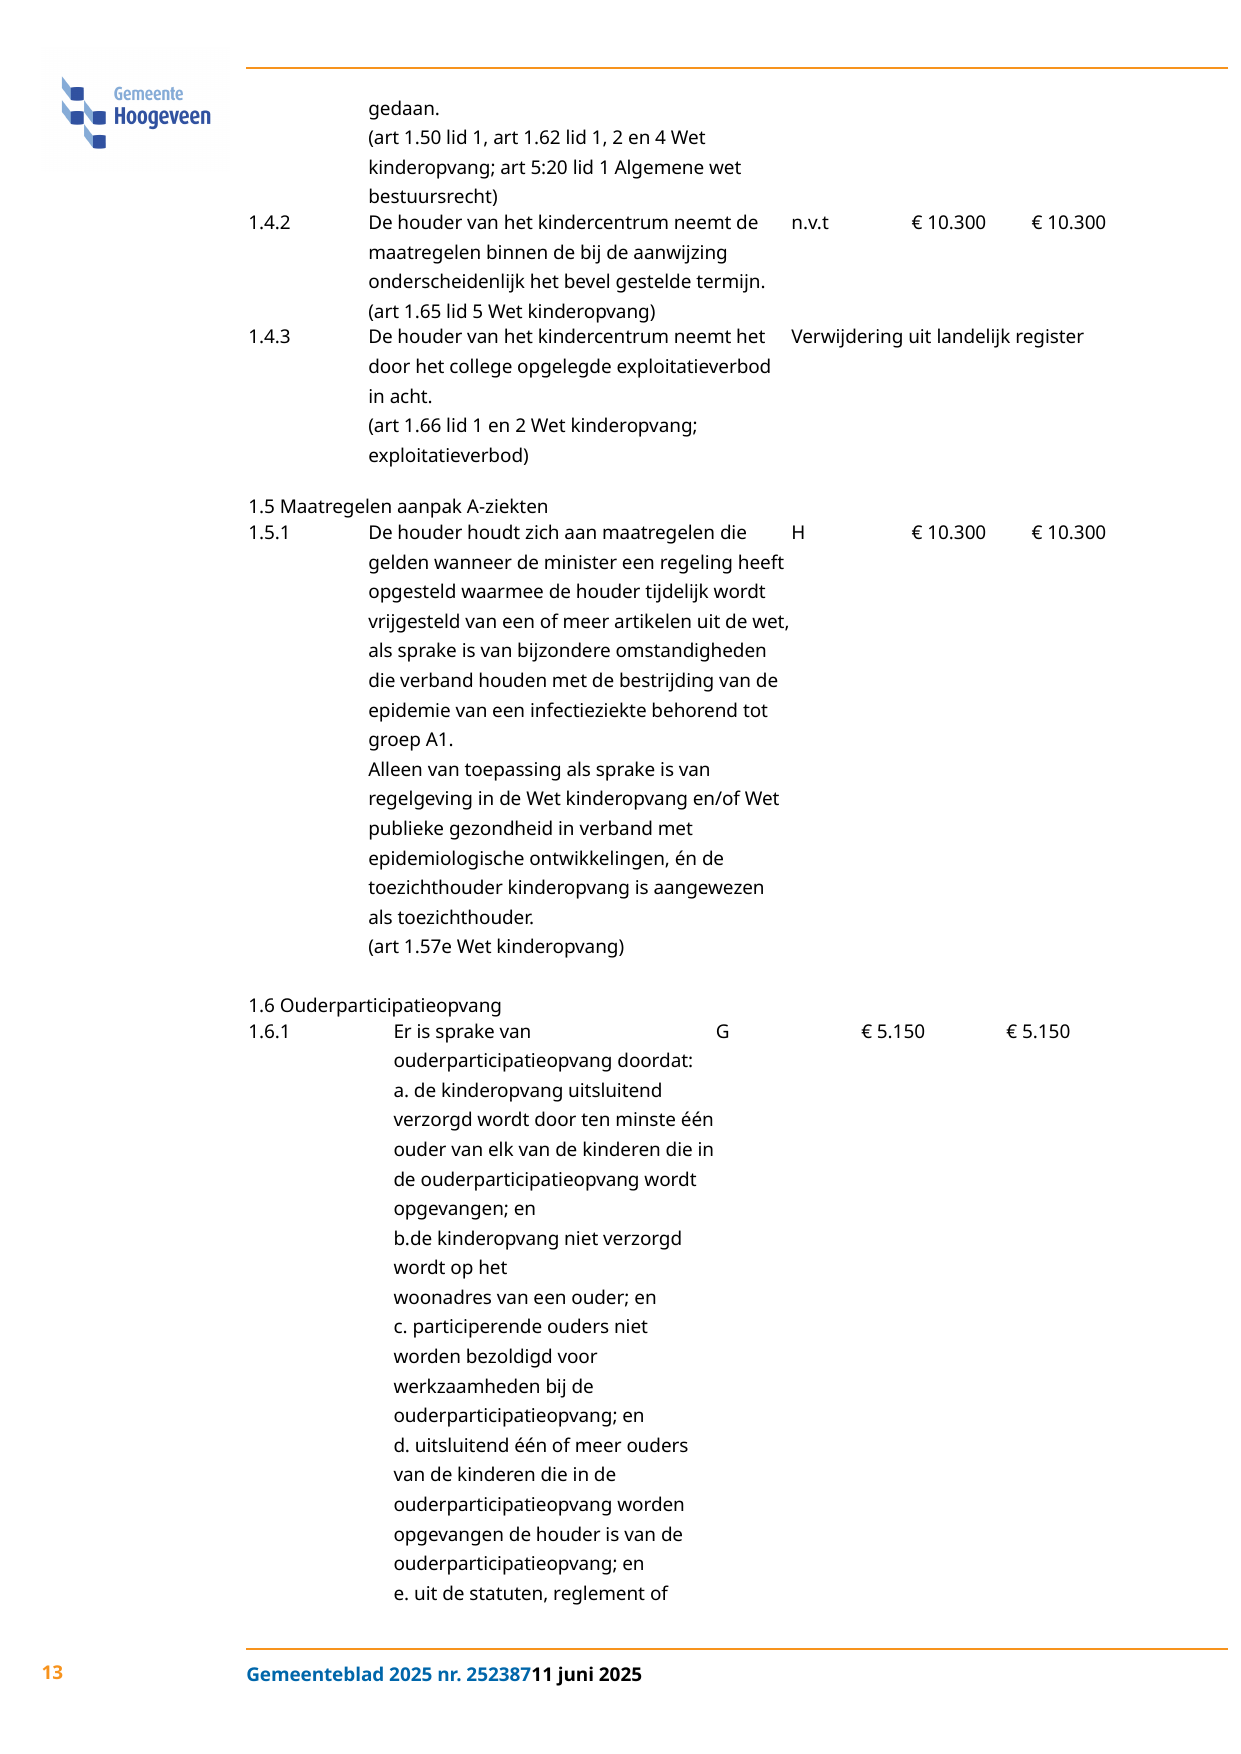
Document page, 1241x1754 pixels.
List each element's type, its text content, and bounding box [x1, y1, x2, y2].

table_cell 1.5 Maatregelen aanpak A-ziekten [248, 494, 1152, 519]
table_cell De houder van het kindercentrum neemt de maatregelen binnen de bij de aanwijzing onderscheidenlijk het bevel gestelde termijn. (art 1.65 lid 5 Wet kinderopvang) [368, 209, 791, 324]
table_cell € 10.300 [1031, 519, 1152, 959]
table_cell H [791, 519, 911, 959]
table_cell n.v.t [791, 209, 911, 324]
table_cell Er is sprake van ouderparticipatieopvang doordat: a. de kinderopvang uitsluitend verzorgd wordt door ten minste één ouder van elk van de kinderen die in de ouderparticipatieopvang wordt opgevangen; en b.de kinderopvang niet verzorgd wordt op het woonadres van een ouder; en c. participerende ouders niet worden bezoldigd voor werkzaamheden bij de ouderparticipatieopvang; en d. uitsluitend één of meer ouders van de kinderen die in de ouderparticipatieopvang worden opgevangen de houder is van de ouderparticipatieopvang; en e. uit de statuten, reglement of [393, 1018, 716, 1606]
table_cell [248, 468, 368, 493]
table_cell [911, 95, 1031, 209]
table_cell Verwijdering uit landelijk register [791, 324, 1152, 468]
table_cell 1.4.3 [248, 324, 368, 468]
table_cell De houder houdt zich aan maatregelen die gelden wanneer de minister een regeling heeft opgesteld waarmee de houder tijdelijk wordt vrijgesteld van een of meer artikelen uit de wet, als sprake is van bijzondere omstandigheden die verband houden met de bestrijding van de epidemie van een infectieziekte behorend tot groep A1. Alleen van toepassing als sprake is van regelgeving in de Wet kinderopvang en/of Wet publieke gezondheid in verband met epidemiologische ontwikkelingen, én de toezichthouder kinderopvang is aangewezen als toezichthouder. (art 1.57e Wet kinderopvang) [368, 519, 791, 959]
table_cell € 10.300 [911, 209, 1031, 324]
picture [41, 47, 231, 172]
table_cell € 10.300 [911, 519, 1031, 959]
table_cell De houder van het kindercentrum neemt het door het college opgelegde exploitatieverbod in acht. (art 1.66 lid 1 en 2 Wet kinderopvang; exploitatieverbod) [368, 324, 791, 468]
table_cell [368, 468, 791, 493]
table_cell € 5.150 [1006, 1018, 1152, 1606]
table_cell [791, 95, 911, 209]
table_cell G [716, 1018, 861, 1606]
table_cell gedaan. (art 1.50 lid 1, art 1.62 lid 1, 2 en 4 Wet kinderopvang; art 5:20 lid 1 Algemene wet bestuursrecht) [368, 95, 791, 209]
table_cell 1.6.1 [248, 1018, 393, 1606]
table_cell 1.4.2 [248, 209, 368, 324]
table_cell 1.5.1 [248, 519, 368, 959]
table_cell € 10.300 [1031, 209, 1152, 324]
table_cell € 5.150 [861, 1018, 1006, 1606]
table_cell [1031, 95, 1152, 209]
table_header 1.6 Ouderparticipatieopvang [248, 992, 1152, 1018]
table_cell [248, 95, 368, 209]
table_cell [791, 468, 1152, 493]
